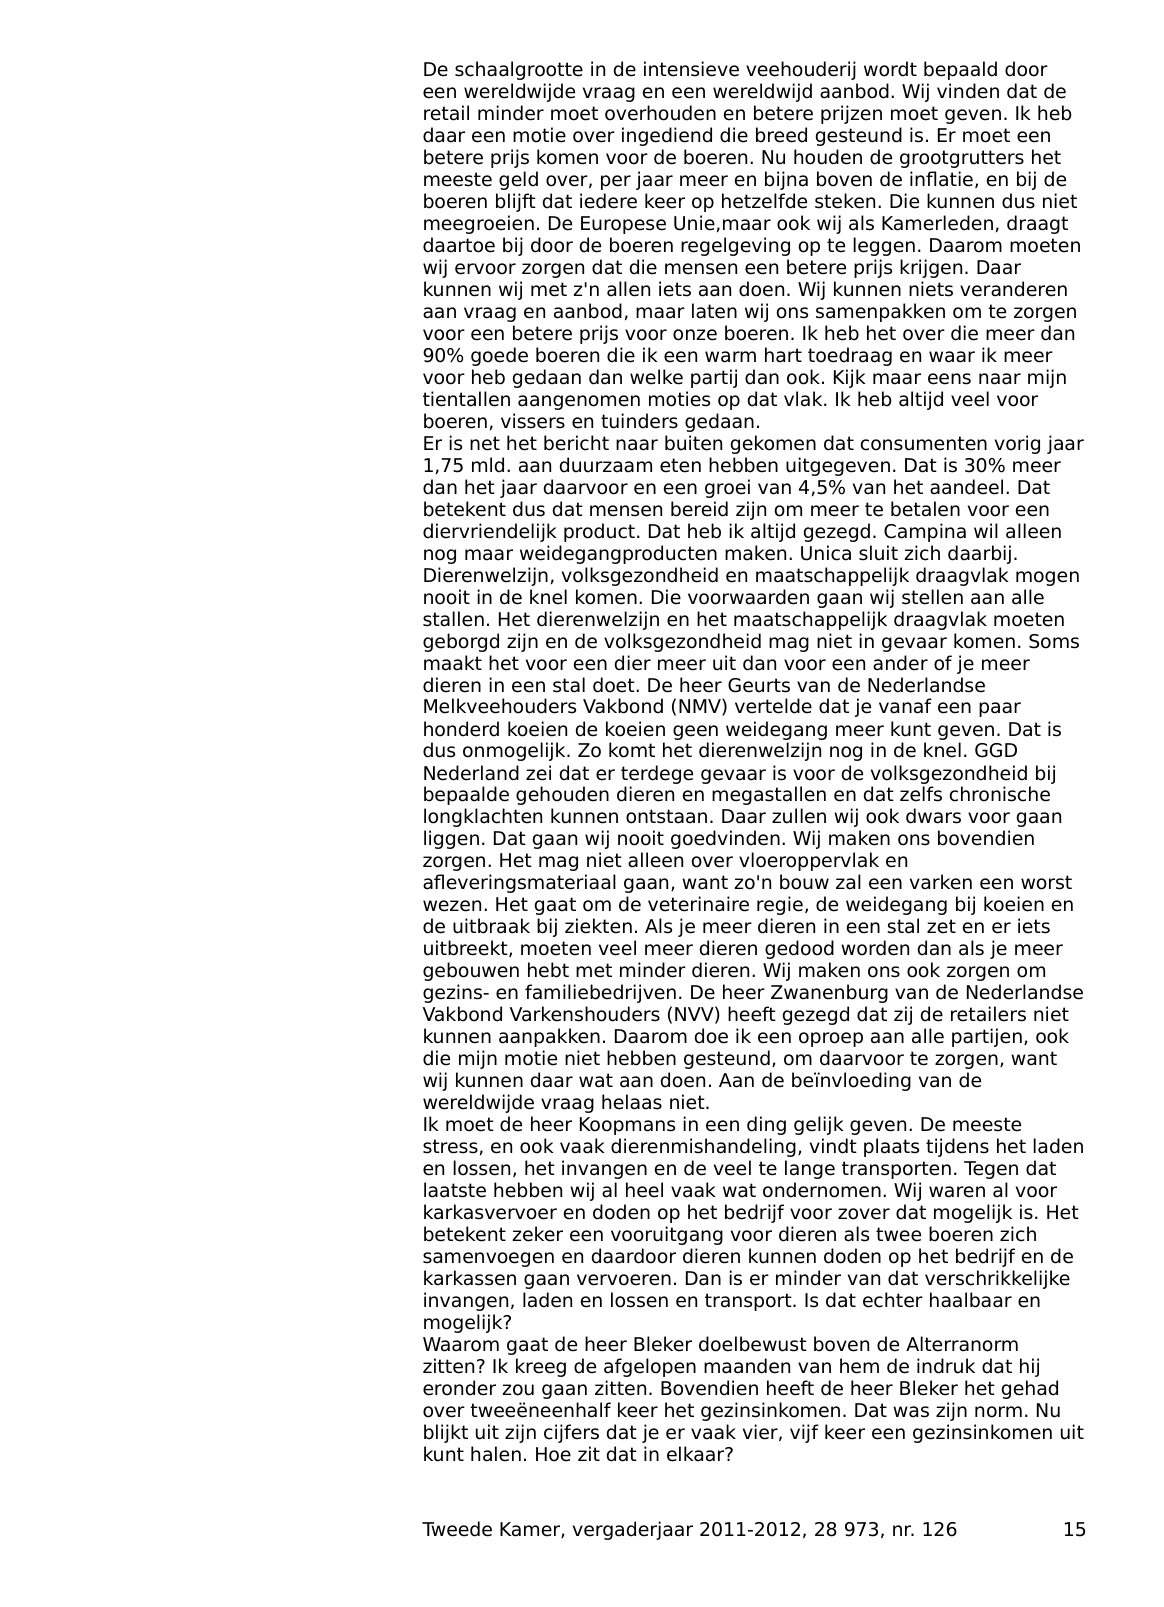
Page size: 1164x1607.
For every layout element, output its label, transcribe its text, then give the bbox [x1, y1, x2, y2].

text De schaalgrootte in de intensieve veehouderij wordt bepaald door een wereldwijde vraag en een wereldwijd aanbod. Wij vinden dat de retail minder moet overhouden en betere prijzen moet geven. Ik heb daar een motie over ingediend die breed gesteund is. Er moet een betere prijs komen voor de boeren. Nu houden de grootgrutters het meeste geld over, per jaar meer en bijna boven de inflatie, en bij de boeren blijft dat iedere keer op hetzelfde steken. Die kunnen dus niet meegroeien. De Europese Unie,maar ook wij als Kamerleden, draagt daartoe bij door de boeren regelgeving op te leggen. Daarom moeten wij ervoor zorgen dat die mensen een betere prijs krijgen. Daar kunnen wij met z'n allen iets aan doen. Wij kunnen niets veranderen aan vraag en aanbod, maar laten wij ons samenpakken om te zorgen voor een betere prijs voor onze boeren. Ik heb het over die meer dan 90% goede boeren die ik een warm hart toedraag en waar ik meer voor heb gedaan dan welke partij dan ook. Kijk maar eens naar mijn tientallen aangenomen moties op dat vlak. Ik heb altijd veel voor boeren, vissers en tuinders gedaan. [422, 59, 1087, 433]
text Ik moet de heer Koopmans in een ding gelijk geven. De meeste stress, en ook vaak dierenmishandeling, vindt plaats tijdens het laden en lossen, het invangen en de veel te lange transporten. Tegen dat laatste hebben wij al heel vaak wat ondernomen. Wij waren al voor karkasvervoer en doden op het bedrijf voor zover dat mogelijk is. Het betekent zeker een vooruitgang voor dieren als twee boeren zich samenvoegen en daardoor dieren kunnen doden op het bedrijf en de karkassen gaan vervoeren. Dan is er minder van dat verschrikkelijke invangen, laden en lossen en transport. Is dat echter haalbaar en mogelijk? [422, 1114, 1087, 1334]
text Er is net het bericht naar buiten gekomen dat consumenten vorig jaar 1,75 mld. aan duurzaam eten hebben uitgegeven. Dat is 30% meer dan het jaar daarvoor en een groei van 4,5% van het aandeel. Dat betekent dus dat mensen bereid zijn om meer te betalen voor een diervriendelijk product. Dat heb ik altijd gezegd. Campina wil alleen nog maar weidegangproducten maken. Unica sluit zich daarbij. Dierenwelzijn, volksgezondheid en maatschappelijk draagvlak mogen nooit in de knel komen. Die voorwaarden gaan wij stellen aan alle stallen. Het dierenwelzijn en het maatschappelijk draagvlak moeten geborgd zijn en de volksgezondheid mag niet in gevaar komen. Soms maakt het voor een dier meer uit dan voor een ander of je meer dieren in een stal doet. De heer Geurts van de Nederlandse Melkveehouders Vakbond (NMV) vertelde dat je vanaf een paar honderd koeien de koeien geen weidegang meer kunt geven. Dat is dus onmogelijk. Zo komt het dierenwelzijn nog in de knel. GGD Nederland zei dat er terdege gevaar is voor de volksgezondheid bij bepaalde gehouden dieren en megastallen en dat zelfs chronische longklachten kunnen ontstaan. Daar zullen wij ook dwars voor gaan liggen. Dat gaan wij nooit goedvinden. Wij maken ons bovendien zorgen. Het mag niet alleen over vloeroppervlak en afleveringsmateriaal gaan, want zo'n bouw zal een varken een worst wezen. Het gaat om de veterinaire regie, de weidegang bij koeien en de uitbraak bij ziekten. Als je meer dieren in een stal zet en er iets uitbreekt, moeten veel meer dieren gedood worden dan als je meer gebouwen hebt met minder dieren. Wij maken ons ook zorgen om gezins- en familiebedrijven. De heer Zwanenburg van de Nederlandse Vakbond Varkenshouders (NVV) heeft gezegd dat zij de retailers niet kunnen aanpakken. Daarom doe ik een oproep aan alle partijen, ook die mijn motie niet hebben gesteund, om daarvoor te zorgen, want wij kunnen daar wat aan doen. Aan de beïnvloeding van de wereldwijde vraag helaas niet. [422, 433, 1087, 1114]
text Waarom gaat de heer Bleker doelbewust boven de Alterranorm zitten? Ik kreeg de afgelopen maanden van hem de indruk dat hij eronder zou gaan zitten. Bovendien heeft de heer Bleker het gehad over tweeëneenhalf keer het gezinsinkomen. Dat was zijn norm. Nu blijkt uit zijn cijfers dat je er vaak vier, vijf keer een gezinsinkomen uit kunt halen. Hoe zit dat in elkaar? [422, 1334, 1087, 1466]
